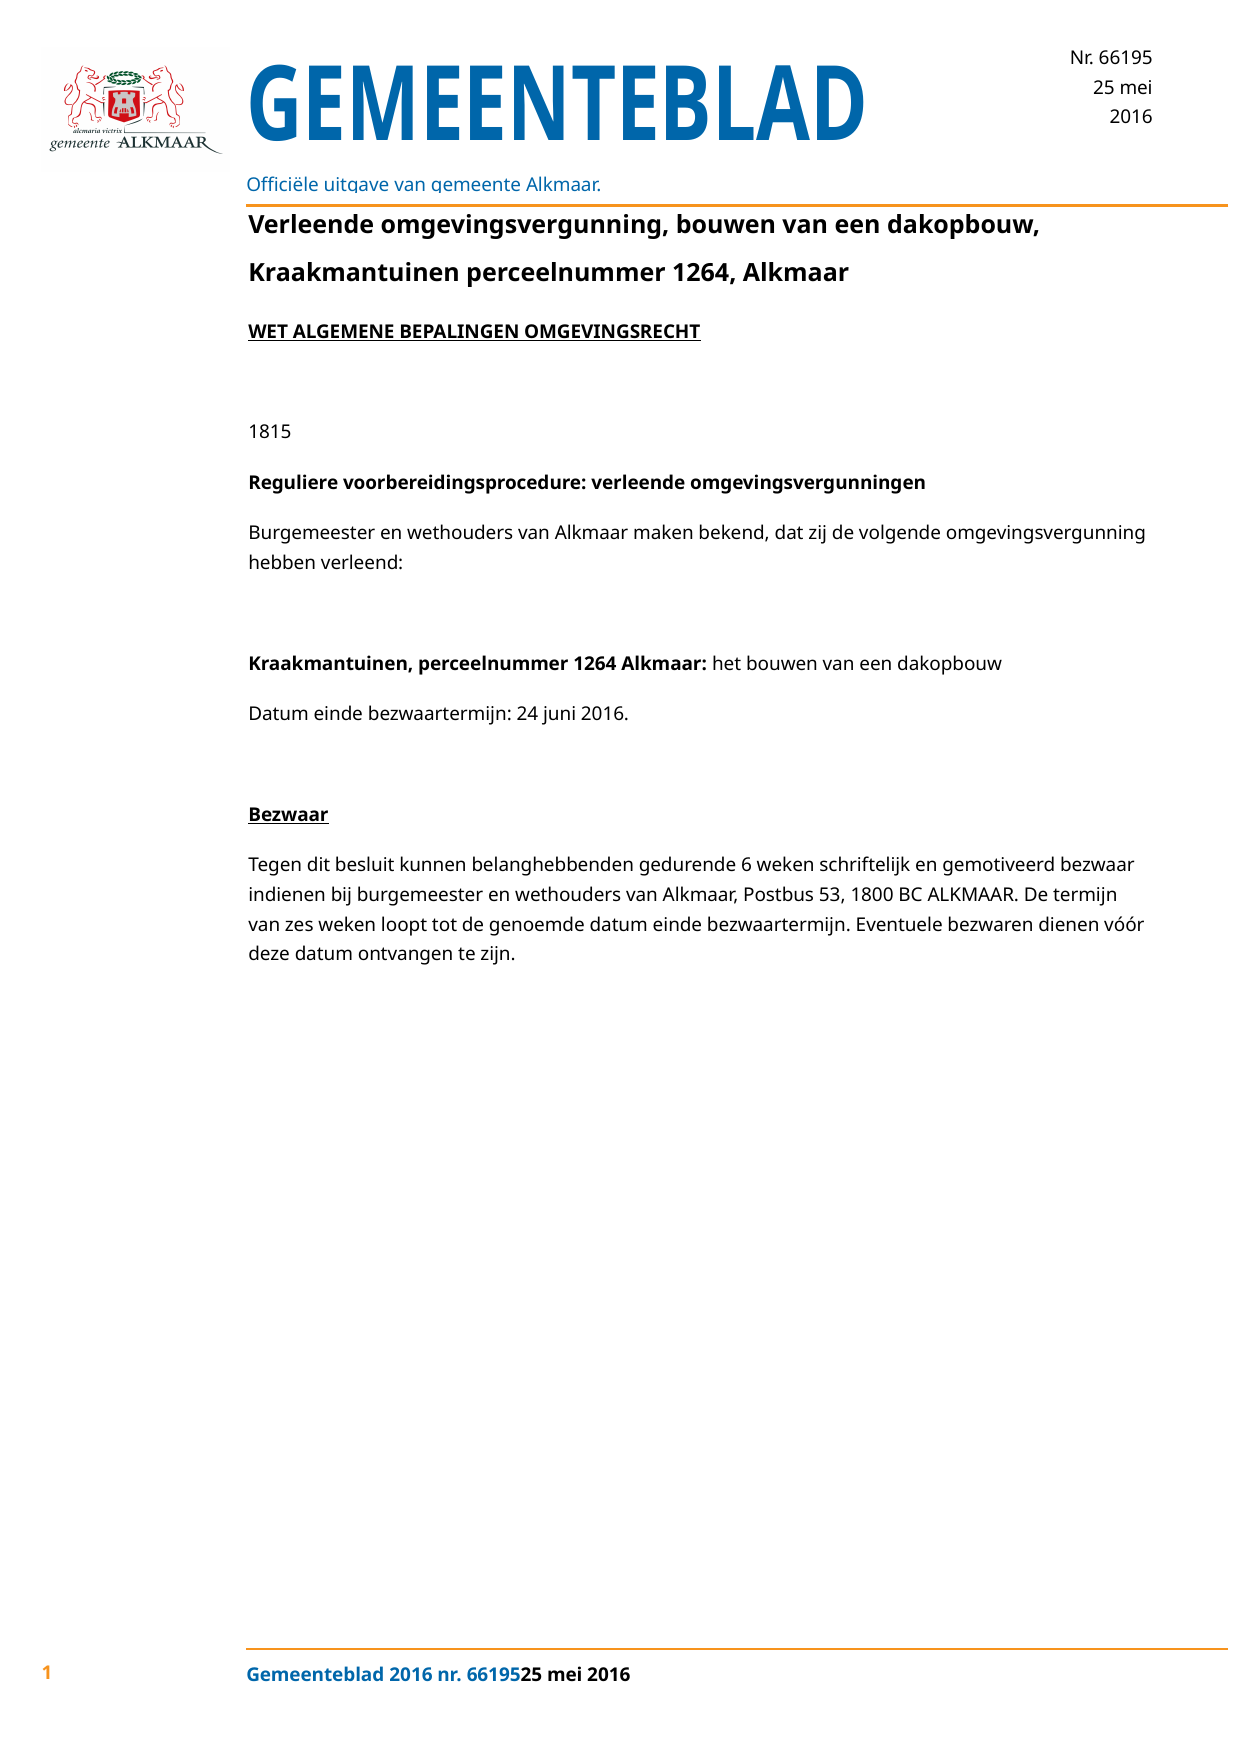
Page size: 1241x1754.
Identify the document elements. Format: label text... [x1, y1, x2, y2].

text Kraakmantuinen, perceelnummer 1264 Alkmaar: het bouwen van een dakopbouw [248, 650, 1152, 676]
text 1815 [248, 419, 1152, 444]
text Datum einde bezwaartermijn: 24 juni 2016. [248, 700, 1152, 726]
text Bezwaar [248, 801, 1152, 827]
text Burgemeester en wethouders van Alkmaar maken bekend, dat zij de volgende omgevingsvergunning hebben verleend: [248, 519, 1152, 575]
text Verleende omgevingsvergunning, bouwen van een dakopbouw, Kraakmantuinen perceelnummer 1264, Alkmaar [248, 207, 1152, 288]
text Tegen dit besluit kunnen belanghebbenden gedurende 6 weken schriftelijk en gemotiveerd bezwaar indienen bij burgemeester en wethouders van Alkmaar, Postbus 53, 1800 BC ALKMAAR. De termijn van zes weken loopt tot de genoemde datum einde bezwaartermijn. Eventuele bezwaren dienen vóór deze datum ontvangen te zijn. [248, 852, 1152, 966]
picture [41, 47, 231, 172]
text WET ALGEMENE BEPALINGEN OMGEVINGSRECHT [248, 318, 1152, 344]
text Reguliere voorbereidingsprocedure: verleende omgevingsvergunningen [248, 469, 1152, 495]
